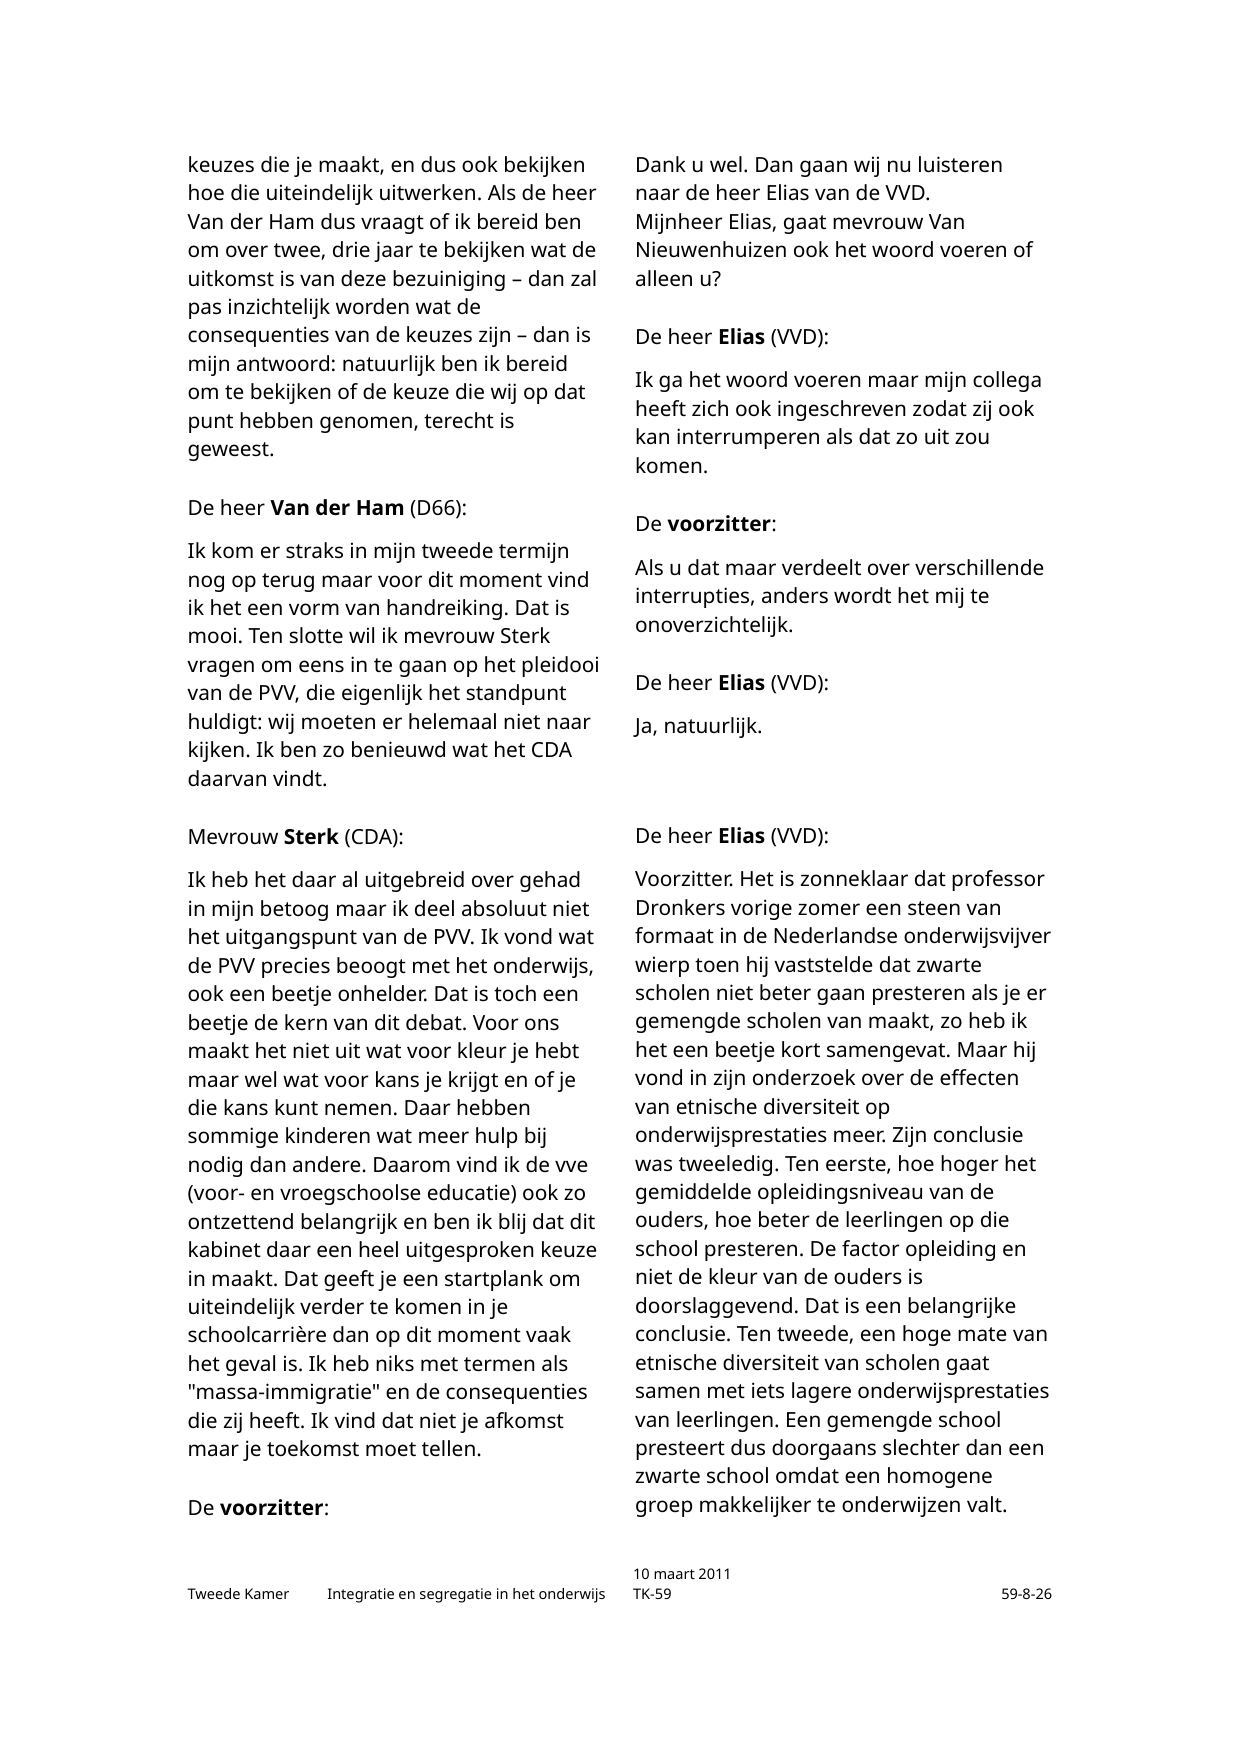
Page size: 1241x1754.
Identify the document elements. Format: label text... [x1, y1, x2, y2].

text De heer Van der Ham (D66): [187, 493, 605, 521]
text De voorzitter: [635, 509, 1053, 538]
text keuzes die je maakt, en dus ook bekijken hoe die uiteindelijk uitwerken. Als de heer Van der Ham dus vraagt of ik bereid ben om over twee, drie jaar te bekijken wat de uitkomst is van deze bezuiniging – dan zal pas inzichtelijk worden wat de consequenties van de keuzes zijn – dan is mijn antwoord: natuurlijk ben ik bereid om te bekijken of de keuze die wij op dat punt hebben genomen, terecht is geweest. [187, 150, 605, 463]
text Als u dat maar verdeelt over verschillende interrupties, anders wordt het mij te onoverzichtelijk. [635, 553, 1053, 638]
text Mijnheer Elias, gaat mevrouw Van Nieuwenhuizen ook het woord voeren of alleen u? [635, 207, 1053, 292]
text Dank u wel. Dan gaan wij nu luisteren naar de heer Elias van de VVD. [635, 150, 1053, 207]
text Ik kom er straks in mijn tweede termijn nog op terug maar voor dit moment vind ik het een vorm van handreiking. Dat is mooi. Ten slotte wil ik mevrouw Sterk vragen om eens in te gaan op het pleidooi van de PVV, die eigenlijk het standpunt huldigt: wij moeten er helemaal niet naar kijken. Ik ben zo benieuwd wat het CDA daarvan vindt. [187, 536, 605, 792]
text Voorzitter. Het is zonneklaar dat professor Dronkers vorige zomer een steen van formaat in de Nederlandse onderwijsvijver wierp toen hij vaststelde dat zwarte scholen niet beter gaan presteren als je er gemengde scholen van maakt, zo heb ik het een beetje kort samengevat. Maar hij vond in zijn onderzoek over de effecten van etnische diversiteit op onderwijsprestaties meer. Zijn conclusie was tweeledig. Ten eerste, hoe hoger het gemiddelde opleidingsniveau van de ouders, hoe beter de leerlingen op die school presteren. De factor opleiding en niet de kleur van de ouders is doorslaggevend. Dat is een belangrijke conclusie. Ten tweede, een hoge mate van etnische diversiteit van scholen gaat samen met iets lagere onderwijsprestaties van leerlingen. Een gemengde school presteert dus doorgaans slechter dan een zwarte school omdat een homogene groep makkelijker te onderwijzen valt. [635, 864, 1053, 1518]
text Ja, natuurlijk. [635, 712, 1053, 740]
text Ik ga het woord voeren maar mijn collega heeft zich ook ingeschreven zodat zij ook kan interrumperen als dat zo uit zou komen. [635, 366, 1053, 479]
text  [635, 770, 1053, 798]
text De heer Elias (VVD): [635, 821, 1053, 849]
text De voorzitter: [187, 1493, 605, 1521]
text De heer Elias (VVD): [635, 322, 1053, 351]
text Ik heb het daar al uitgebreid over gehad in mijn betoog maar ik deel absoluut niet het uitgangspunt van de PVV. Ik vond wat de PVV precies beoogt met het onderwijs, ook een beetje onhelder. Dat is toch een beetje de kern van dit debat. Voor ons maakt het niet uit wat voor kleur je hebt maar wel wat voor kans je krijgt en of je die kans kunt nemen. Daar hebben sommige kinderen wat meer hulp bij nodig dan andere. Daarom vind ik de vve (voor- en vroegschoolse educatie) ook zo ontzettend belangrijk en ben ik blij dat dit kabinet daar een heel uitgesproken keuze in maakt. Dat geeft je een startplank om uiteindelijk verder te komen in je schoolcarrière dan op dit moment vaak het geval is. Ik heb niks met termen als "massa-immigratie" en de consequenties die zij heeft. Ik vind dat niet je afkomst maar je toekomst moet tellen. [187, 866, 605, 1463]
text De heer Elias (VVD): [635, 668, 1053, 697]
text Mevrouw Sterk (CDA): [187, 822, 605, 851]
